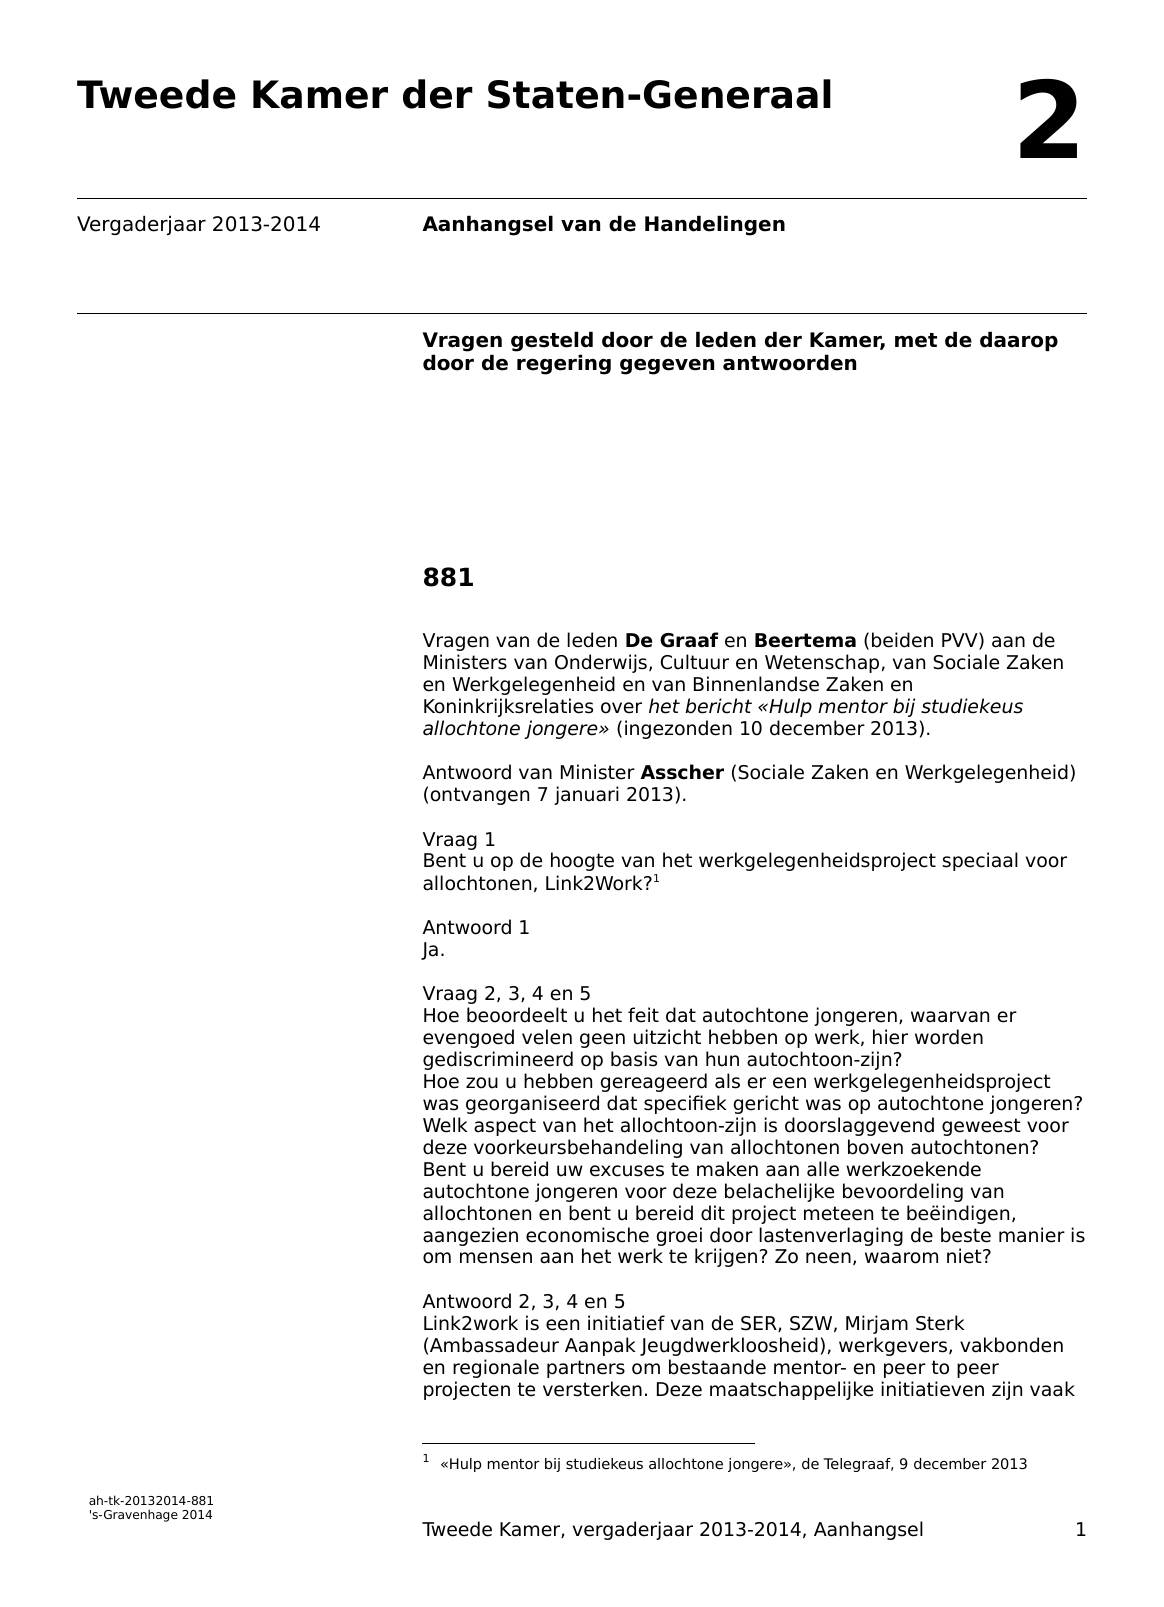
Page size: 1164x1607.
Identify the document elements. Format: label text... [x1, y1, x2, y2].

table_cell [77, 314, 422, 375]
table_cell Aanhangsel van de Handelingen [422, 199, 1087, 313]
table_header Tweede Kamer der Staten-Generaal [77, 59, 886, 198]
text Vraag 1 [422, 828, 1087, 850]
text Vraag 2, 3, 4 en 5 [422, 983, 1087, 1005]
text Antwoord 2, 3, 4 en 5 [422, 1291, 1087, 1313]
text 881 [422, 563, 1087, 592]
text Bent u bereid uw excuses te maken aan alle werkzoekende autochtone jongeren voor deze belachelijke bevoordeling van allochtonen en bent u bereid dit project meteen te beëindigen, aangezien economische groei door lastenverlaging de beste manier is om mensen aan het werk te krijgen? Zo neen, waarom niet? [422, 1158, 1087, 1268]
text Antwoord 1 [422, 917, 1087, 938]
table_cell Vragen gesteld door de leden der Kamer, met de daarop door de regering gegeven antwoorden [422, 314, 1087, 375]
text ah-tk-20132014-881 [88, 1494, 323, 1508]
text Antwoord van Minister Asscher (Sociale Zaken en Werkgelegenheid) (ontvangen 7 januari 2013). [422, 762, 1087, 806]
table_cell Vergaderjaar 2013-2014 [77, 199, 422, 313]
text Welk aspect van het allochtoon-zijn is doorslaggevend geweest voor deze voorkeursbehandeling van allochtonen boven autochtonen? [422, 1114, 1087, 1158]
text Bent u op de hoogte van het werkgelegenheidsproject speciaal voor allochtonen, Link2Work? [422, 850, 1087, 894]
text Ja. [422, 938, 1087, 961]
text «Hulp mentor bij studiekeus allochtone jongere», de Telegraaf, 9 december 2013 [422, 1452, 1087, 1474]
text Vragen van de leden De Graaf en Beertema (beiden PVV) aan de Ministers van Onderwijs, Cultuur en Wetenschap, van Sociale Zaken en Werkgelegenheid en van Binnenlandse Zaken en Koninkrijksrelaties over het bericht «Hulp mentor bij studiekeus allochtone jongere» (ingezonden 10 december 2013). [422, 630, 1087, 740]
text Hoe zou u hebben gereageerd als er een werkgelegenheidsproject was georganiseerd dat specifiek gericht was op autochtone jongeren? [422, 1071, 1087, 1114]
text Hoe beoordeelt u het feit dat autochtone jongeren, waarvan er evengoed velen geen uitzicht hebben op werk, hier worden gediscrimineerd op basis van hun autochtoon-zijn? [422, 1005, 1087, 1071]
text 's-Gravenhage 2014 [88, 1508, 323, 1522]
table_header 2 [886, 59, 1087, 198]
text Link2work is een initiatief van de SER, SZW, Mirjam Sterk (Ambassadeur Aanpak Jeugdwerkloosheid), werkgevers, vakbonden en regionale partners om bestaande mentor- en peer to peer projecten te versterken. Deze maatschappelijke initiatieven zijn vaak [422, 1313, 1087, 1401]
